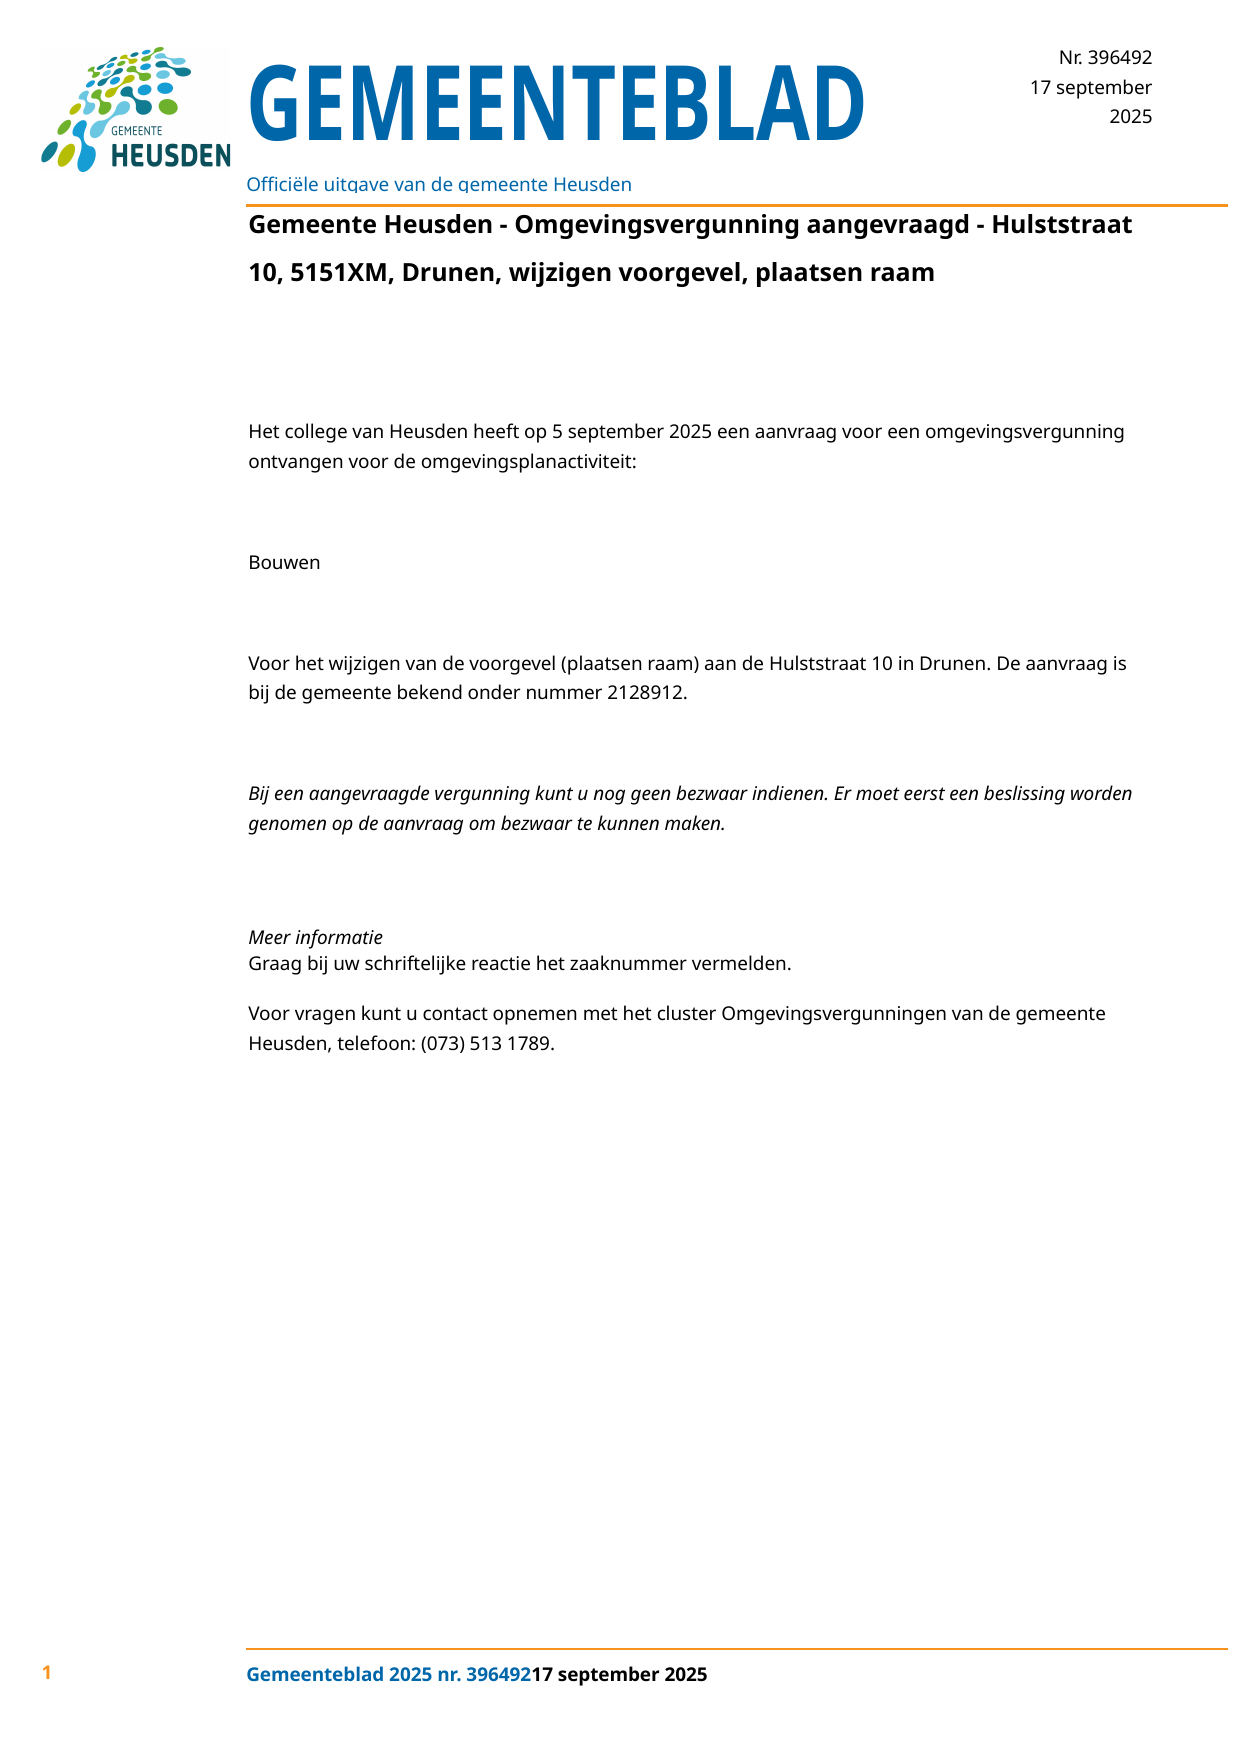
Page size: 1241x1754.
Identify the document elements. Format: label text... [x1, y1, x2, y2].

text Gemeente Heusden - Omgevingsvergunning aangevraagd - Hulststraat 10, 5151XM, Drunen, wijzigen voorgevel, plaatsen raam [248, 207, 1152, 288]
text Het college van Heusden heeft op 5 september 2025 een aanvraag voor een omgevingsvergunning ontvangen voor de omgevingsplanactiviteit: [248, 419, 1152, 474]
text Graag bij uw schriftelijke reactie het zaaknummer vermelden. [248, 950, 1152, 976]
text Bouwen [248, 549, 1152, 575]
text Meer informatie [248, 924, 1152, 950]
text Bij een aangevraagde vergunning kunt u nog geen bezwaar indienen. Er moet eerst een beslissing worden genomen op de aanvraag om bezwaar te kunnen maken. [248, 780, 1152, 836]
text Voor het wijzigen van de voorgevel (plaatsen raam) aan de Hulststraat 10 in Drunen. De aanvraag is bij de gemeente bekend onder nummer 2128912. [248, 650, 1152, 705]
picture [41, 47, 231, 172]
text Voor vragen kunt u contact opnemen met het cluster Omgevingsvergunningen van de gemeente Heusden, telefoon: (073) 513 1789. [248, 1001, 1152, 1056]
